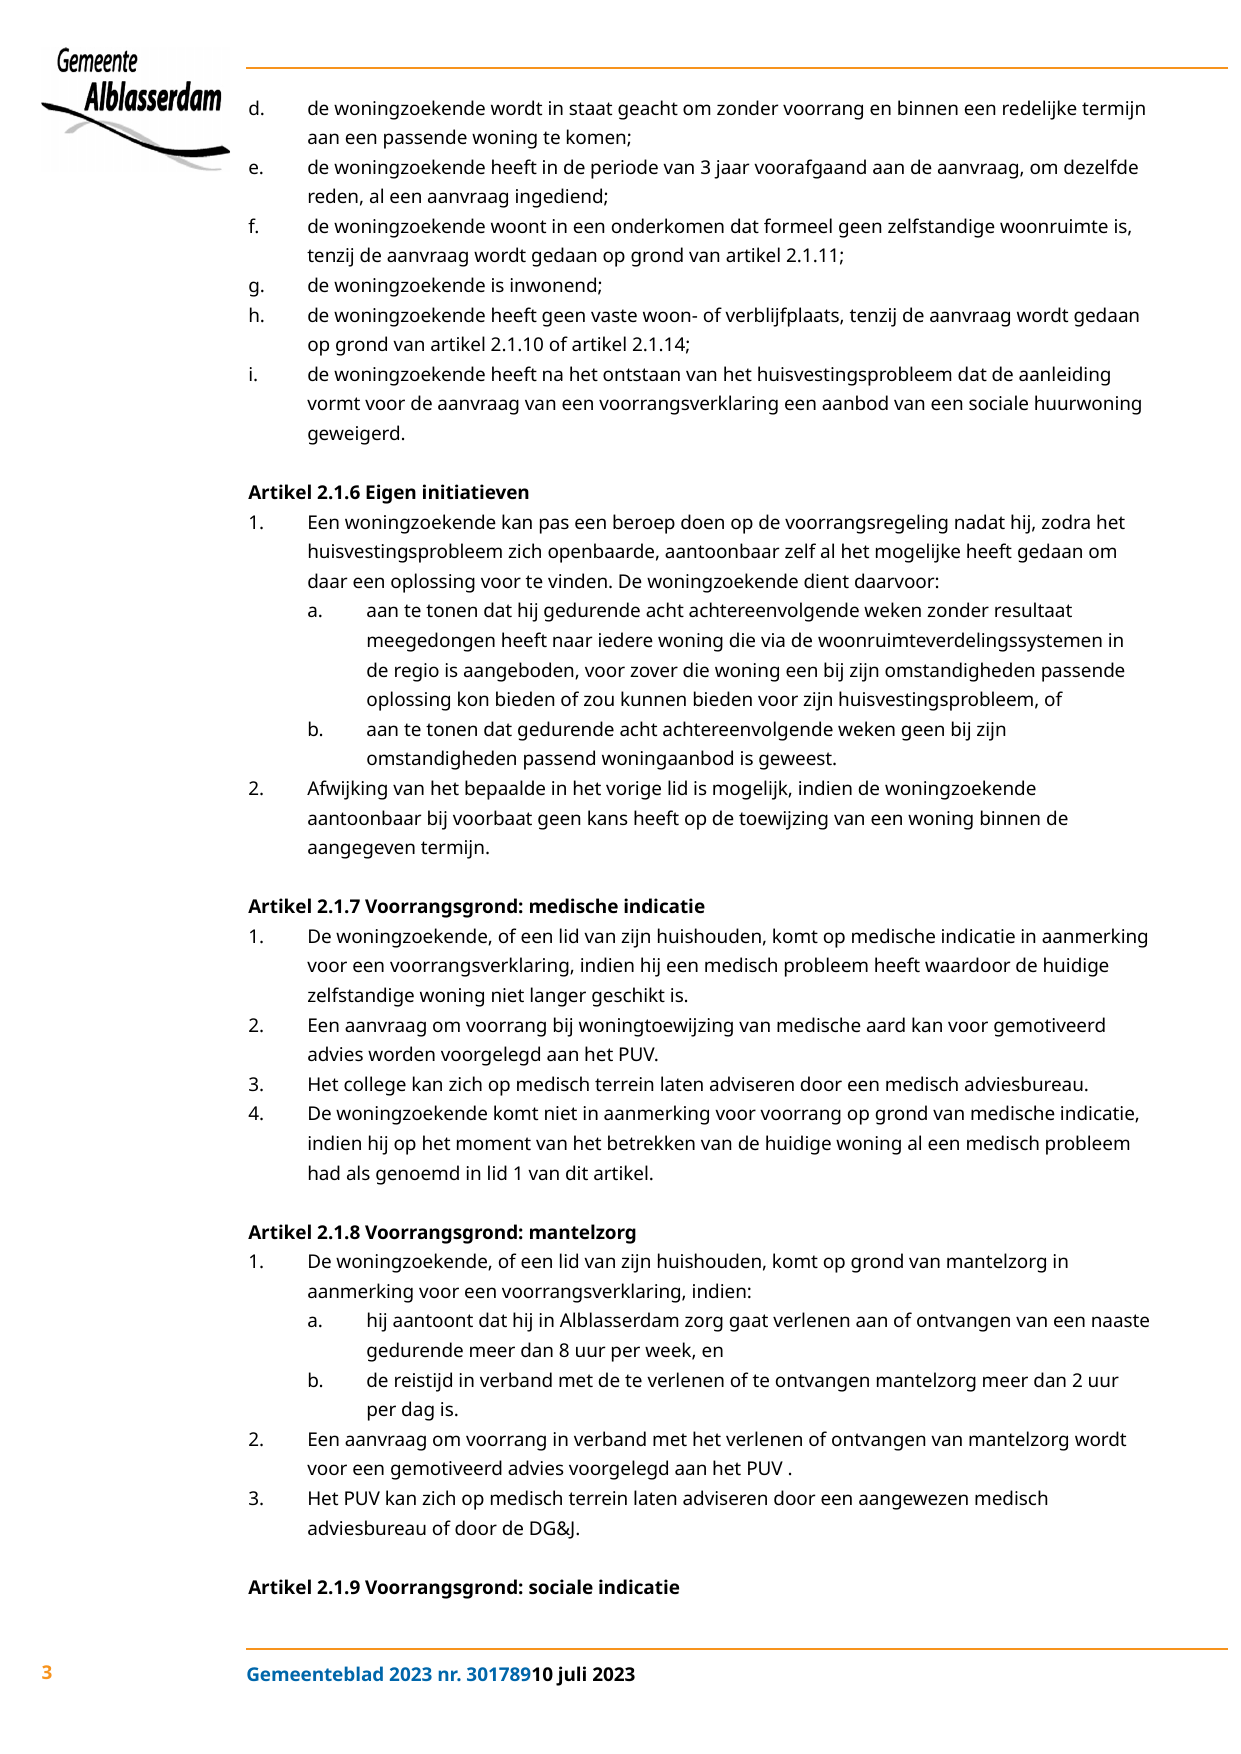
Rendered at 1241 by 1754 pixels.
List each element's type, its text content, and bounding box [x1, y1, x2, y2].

picture [41, 47, 231, 172]
list De woningzoekende, of een lid van zijn huishouden, komt op medische indicatie in aanmerking voor een voorrangsverklaring, indien hij een medisch probleem heeft waardoor de huidige zelfstandige woning niet langer geschikt is. [248, 923, 1152, 1008]
list de woningzoekende heeft geen vaste woon- of verblijfplaats, tenzij de aanvraag wordt gedaan op grond van artikel 2.1.10 of artikel 2.1.14; [248, 302, 1152, 357]
list Een aanvraag om voorrang bij woningtoewijzing van medische aard kan voor gemotiveerd advies worden voorgelegd aan het PUV. [248, 1012, 1152, 1067]
list Het college kan zich op medisch terrein laten adviseren door een medisch adviesbureau. [248, 1071, 1152, 1097]
list de woningzoekende wordt in staat geacht om zonder voorrang en binnen een redelijke termijn aan een passende woning te komen; [248, 95, 1152, 150]
text Artikel 2.1.8 Voorrangsgrond: mantelzorg [248, 1219, 1152, 1245]
list de woningzoekende heeft na het ontstaan van het huisvestingsprobleem dat de aanleiding vormt voor de aanvraag van een voorrangsverklaring een aanbod van een sociale huurwoning geweigerd. [248, 361, 1152, 446]
text Artikel 2.1.7 Voorrangsgrond: medische indicatie [248, 893, 1152, 919]
list Het PUV kan zich op medisch terrein laten adviseren door een aangewezen medisch adviesbureau of door de DG&J. [248, 1485, 1152, 1541]
list Een aanvraag om voorrang in verband met het verlenen of ontvangen van mantelzorg wordt voor een gemotiveerd advies voorgelegd aan het PUV . [248, 1426, 1152, 1481]
list de woningzoekende heeft in de periode van 3 jaar voorafgaand aan de aanvraag, om dezelfde reden, al een aanvraag ingediend; [248, 154, 1152, 209]
list aan te tonen dat hij gedurende acht achtereenvolgende weken zonder resultaat meegedongen heeft naar iedere woning die via de woonruimteverdelingssystemen in de regio is aangeboden, voor zover die woning een bij zijn omstandigheden passende oplossing kon bieden of zou kunnen bieden voor zijn huisvestingsprobleem, of [307, 598, 1152, 712]
list de reistijd in verband met de te verlenen of te ontvangen mantelzorg meer dan 2 uur per dag is. [307, 1367, 1152, 1422]
list Afwijking van het bepaalde in het vorige lid is mogelijk, indien de woningzoekende aantoonbaar bij voorbaat geen kans heeft op de toewijzing van een woning binnen de aangegeven termijn. [248, 775, 1152, 860]
list aan te tonen dat gedurende acht achtereenvolgende weken geen bij zijn omstandigheden passend woningaanbod is geweest. [307, 716, 1152, 771]
list De woningzoekende, of een lid van zijn huishouden, komt op grond van mantelzorg in aanmerking voor een voorrangsverklaring, indien: [248, 1248, 1152, 1304]
list Een woningzoekende kan pas een beroep doen op de voorrangsregeling nadat hij, zodra het huisvestingsprobleem zich openbaarde, aantoonbaar zelf al het mogelijke heeft gedaan om daar een oplossing voor te vinden. De woningzoekende dient daarvoor: [248, 509, 1152, 594]
list de woningzoekende woont in een onderkomen dat formeel geen zelfstandige woonruimte is, tenzij de aanvraag wordt gedaan op grond van artikel 2.1.11; [248, 213, 1152, 268]
text Artikel 2.1.9 Voorrangsgrond: sociale indicatie [248, 1574, 1152, 1600]
list hij aantoont dat hij in Alblasserdam zorg gaat verlenen aan of ontvangen van een naaste gedurende meer dan 8 uur per week, en [307, 1308, 1152, 1363]
list De woningzoekende komt niet in aanmerking voor voorrang op grond van medische indicatie, indien hij op het moment van het betrekken van de huidige woning al een medisch probleem had als genoemd in lid 1 van dit artikel. [248, 1101, 1152, 1186]
list de woningzoekende is inwonend; [248, 272, 1152, 298]
text Artikel 2.1.6 Eigen initiatieven [248, 479, 1152, 505]
